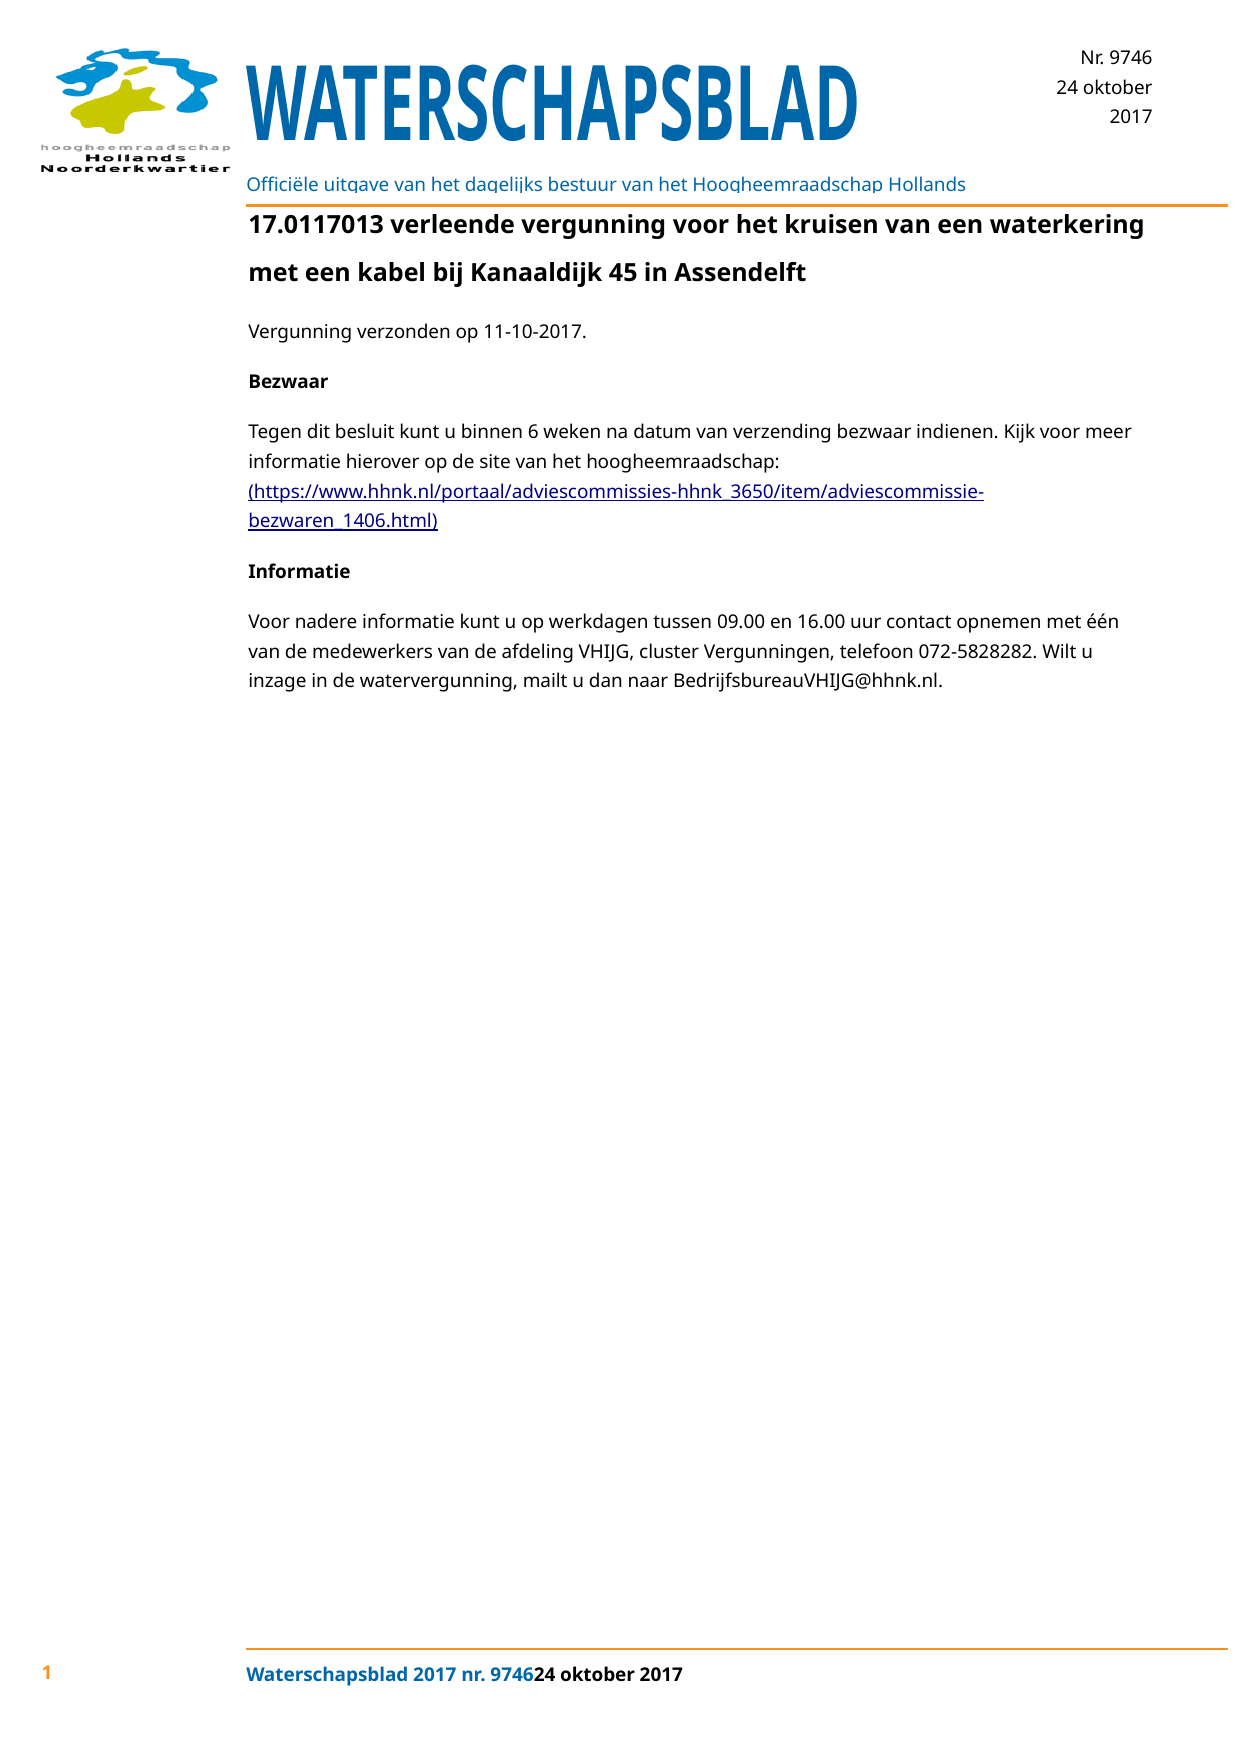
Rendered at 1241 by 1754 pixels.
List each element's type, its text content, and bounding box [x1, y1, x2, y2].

text Informatie [248, 558, 1152, 584]
text Tegen dit besluit kunt u binnen 6 weken na datum van verzending bezwaar indienen. Kijk voor meer informatie hierover op de site van het hoogheemraadschap: (https://www.hhnk.nl/portaal/adviescommissies-hhnk_3650/item/adviescommissie-bezwaren_1406.html) [248, 419, 1152, 533]
text Voor nadere informatie kunt u op werkdagen tussen 09.00 en 16.00 uur contact opnemen met één van de medewerkers van de afdeling VHIJG, cluster Vergunningen, telefoon 072-5828282. Wilt u inzage in de watervergunning, mailt u dan naar BedrijfsbureauVHIJG@hhnk.nl. [248, 608, 1152, 693]
text 17.0117013 verleende vergunning voor het kruisen van een waterkering met een kabel bij Kanaaldijk 45 in Assendelft [248, 207, 1152, 288]
picture [41, 47, 231, 172]
text Bezwaar [248, 368, 1152, 394]
text Vergunning verzonden op 11-10-2017. [248, 318, 1152, 344]
